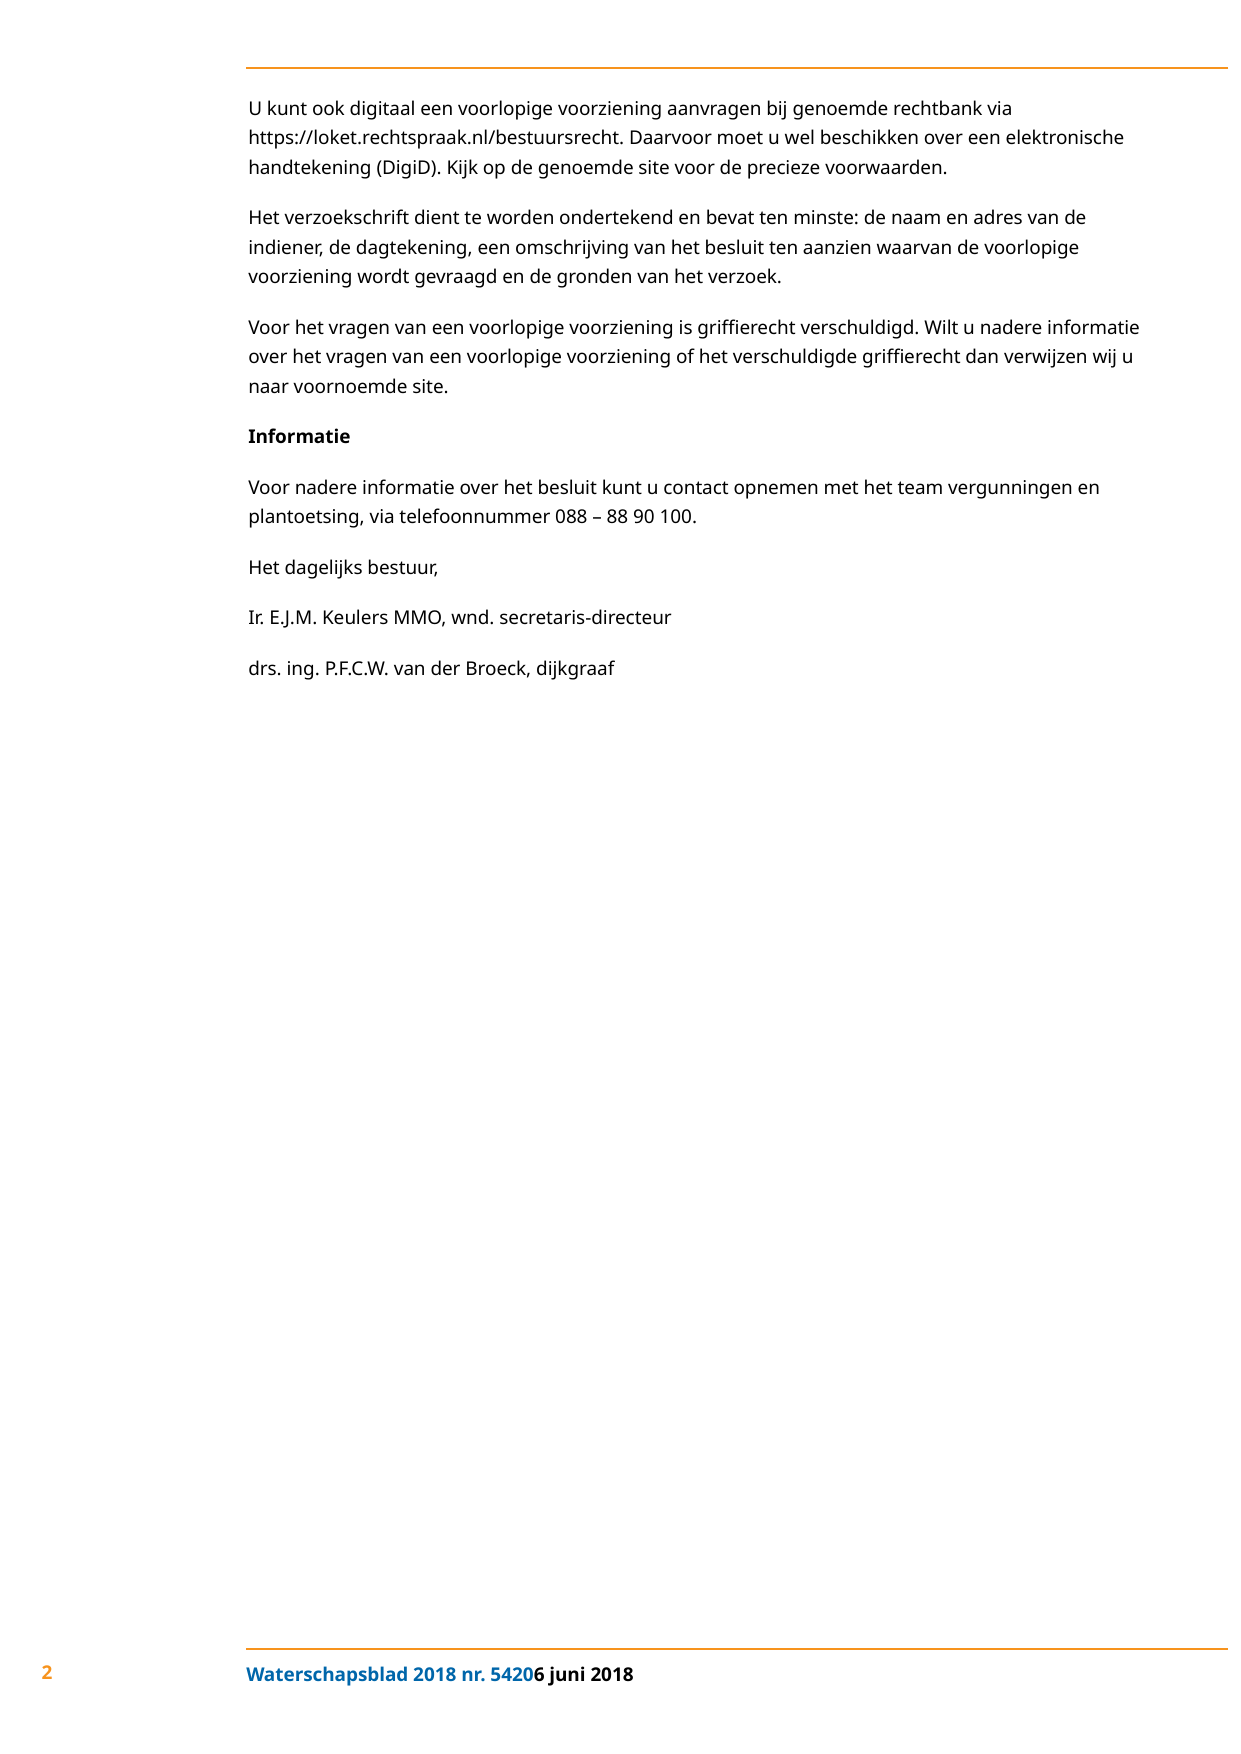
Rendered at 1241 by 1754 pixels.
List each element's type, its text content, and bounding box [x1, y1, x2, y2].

text Voor het vragen van een voorlopige voorziening is griffierecht verschuldigd. Wilt u nadere informatie over het vragen van een voorlopige voorziening of het verschuldigde griffierecht dan verwijzen wij u naar voornoemde site. [248, 314, 1152, 399]
text Voor nadere informatie over het besluit kunt u contact opnemen met het team vergunningen en plantoetsing, via telefoonnummer 088 – 88 90 100. [248, 474, 1152, 529]
text Het verzoekschrift dient te worden ondertekend en bevat ten minste: de naam en adres van de indiener, de dagtekening, een omschrijving van het besluit ten aanzien waarvan de voorlopige voorziening wordt gevraagd en de gronden van het verzoek. [248, 204, 1152, 289]
picture [41, 47, 231, 172]
text Het dagelijks bestuur, [248, 554, 1152, 580]
text Informatie [248, 423, 1152, 449]
text drs. ing. P.F.C.W. van der Broeck, dijkgraaf [248, 655, 1152, 681]
text U kunt ook digitaal een voorlopige voorziening aanvragen bij genoemde rechtbank via https://loket.rechtspraak.nl/bestuursrecht. Daarvoor moet u wel beschikken over een elektronische handtekening (DigiD). Kijk op de genoemde site voor de precieze voorwaarden. [248, 95, 1152, 180]
text Ir. E.J.M. Keulers MMO, wnd. secretaris-directeur [248, 604, 1152, 630]
